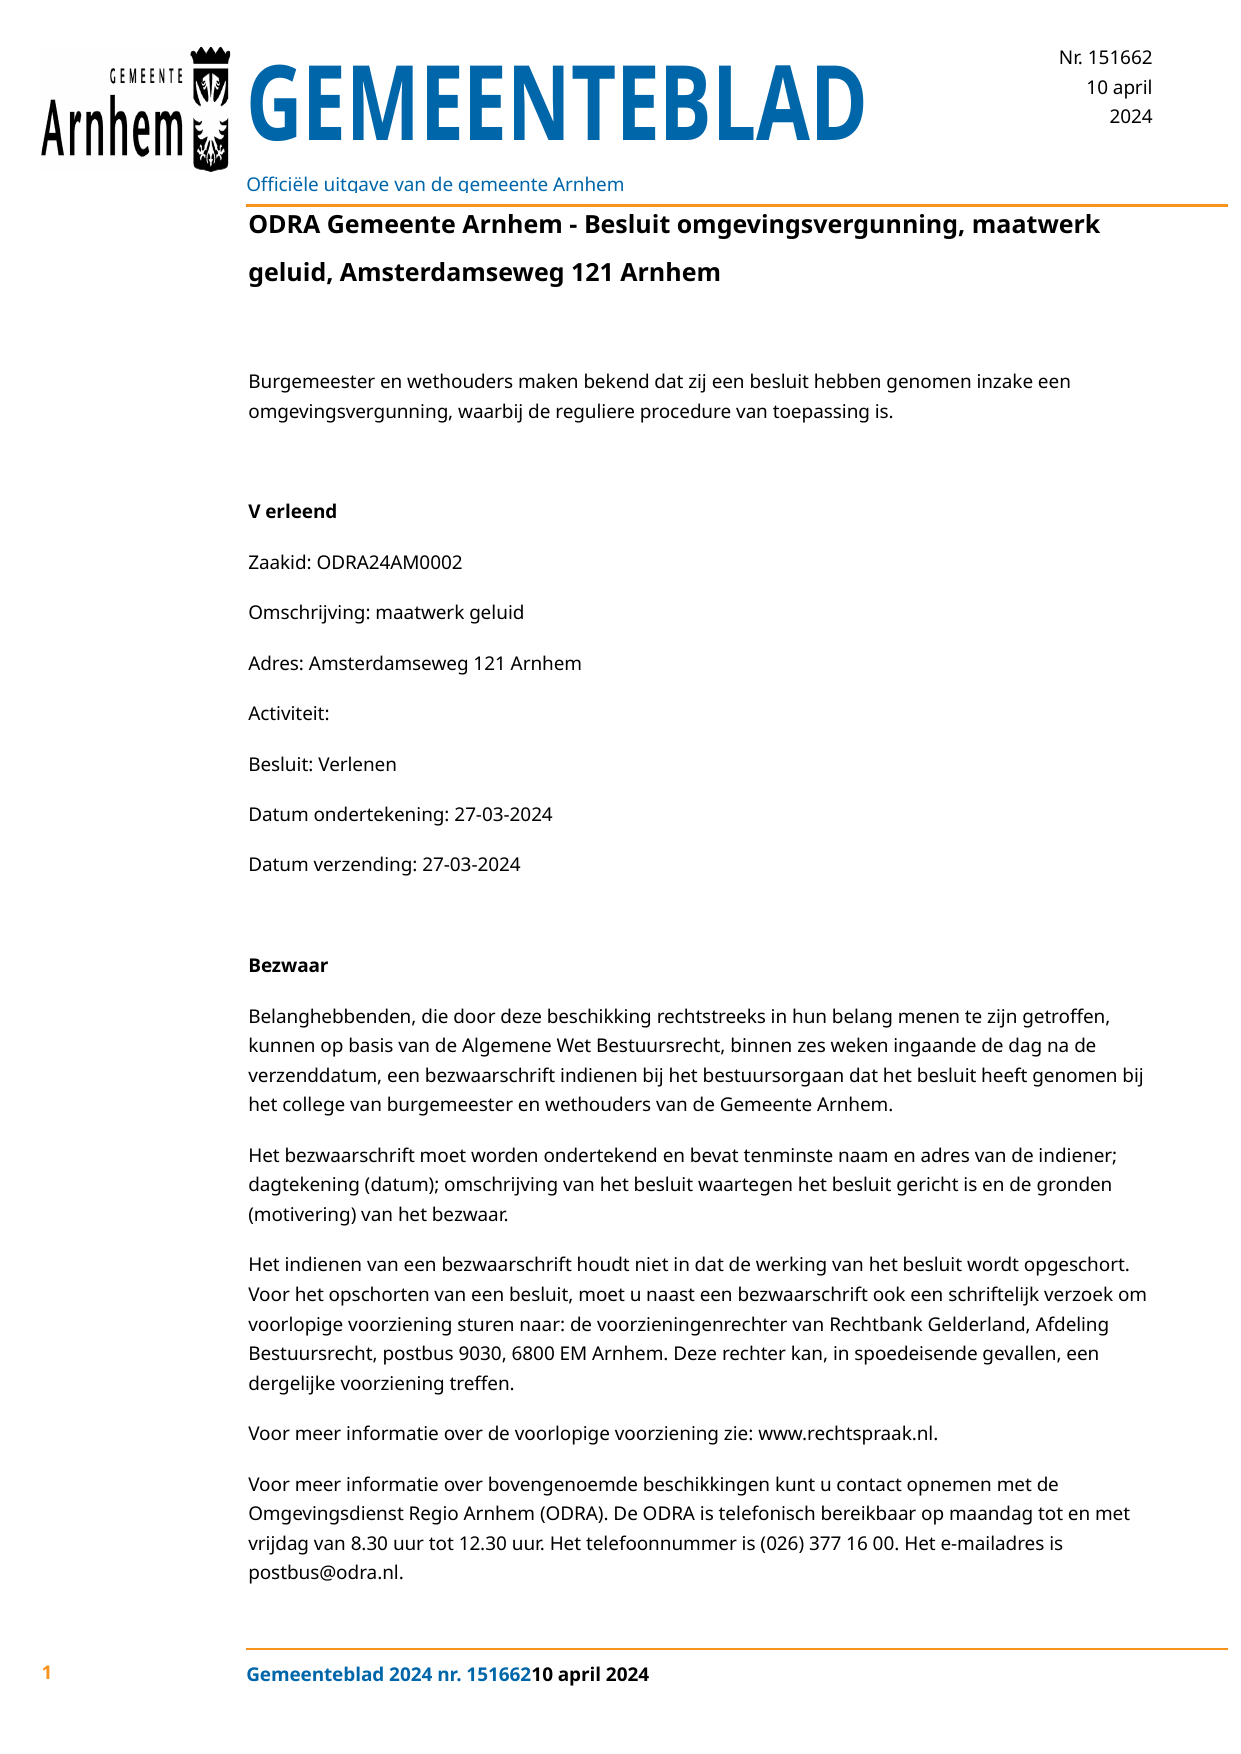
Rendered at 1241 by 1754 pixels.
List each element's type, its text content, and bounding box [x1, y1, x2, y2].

text Activiteit: [248, 700, 1152, 726]
text Datum verzending: 27-03-2024 [248, 852, 1152, 877]
text Het bezwaarschrift moet worden ondertekend en bevat tenminste naam en adres van de indiener; dagtekening (datum); omschrijving van het besluit waartegen het besluit gericht is en de gronden (motivering) van het bezwaar. [248, 1142, 1152, 1227]
text Datum ondertekening: 27-03-2024 [248, 801, 1152, 827]
text ODRA Gemeente Arnhem - Besluit omgevingsvergunning, maatwerk geluid, Amsterdamseweg 121 Arnhem [248, 207, 1152, 288]
text Zaakid: ODRA24AM0002 [248, 549, 1152, 575]
text Besluit: Verlenen [248, 751, 1152, 777]
text Bezwaar [248, 952, 1152, 978]
text Omschrijving: maatwerk geluid [248, 599, 1152, 625]
text Belanghebbenden, die door deze beschikking rechtstreeks in hun belang menen te zijn getroffen, kunnen op basis van de Algemene Wet Bestuursrecht, binnen zes weken ingaande de dag na de verzenddatum, een bezwaarschrift indienen bij het bestuursorgaan dat het besluit heeft genomen bij het college van burgemeester en wethouders van de Gemeente Arnhem. [248, 1003, 1152, 1117]
text Voor meer informatie over bovengenoemde beschikkingen kunt u contact opnemen met de Omgevingsdienst Regio Arnhem (ODRA). De ODRA is telefonisch bereikbaar op maandag tot en met vrijdag van 8.30 uur tot 12.30 uur. Het telefoonnummer is (026) 377 16 00. Het e-mailadres is postbus@odra.nl. [248, 1471, 1152, 1585]
text Burgemeester en wethouders maken bekend dat zij een besluit hebben genomen inzake een omgevingsvergunning, waarbij de reguliere procedure van toepassing is. [248, 368, 1152, 424]
text Adres: Amsterdamseweg 121 Arnhem [248, 650, 1152, 676]
picture [41, 47, 231, 172]
text Voor meer informatie over de voorlopige voorziening zie: www.rechtspraak.nl. [248, 1420, 1152, 1446]
text V erleend [248, 499, 1152, 524]
text Het indienen van een bezwaarschrift houdt niet in dat de werking van het besluit wordt opgeschort. Voor het opschorten van een besluit, moet u naast een bezwaarschrift ook een schriftelijk verzoek om voorlopige voorziening sturen naar: de voorzieningenrechter van Rechtbank Gelderland, Afdeling Bestuursrecht, postbus 9030, 6800 EM Arnhem. Deze rechter kan, in spoedeisende gevallen, een dergelijke voorziening treffen. [248, 1252, 1152, 1396]
